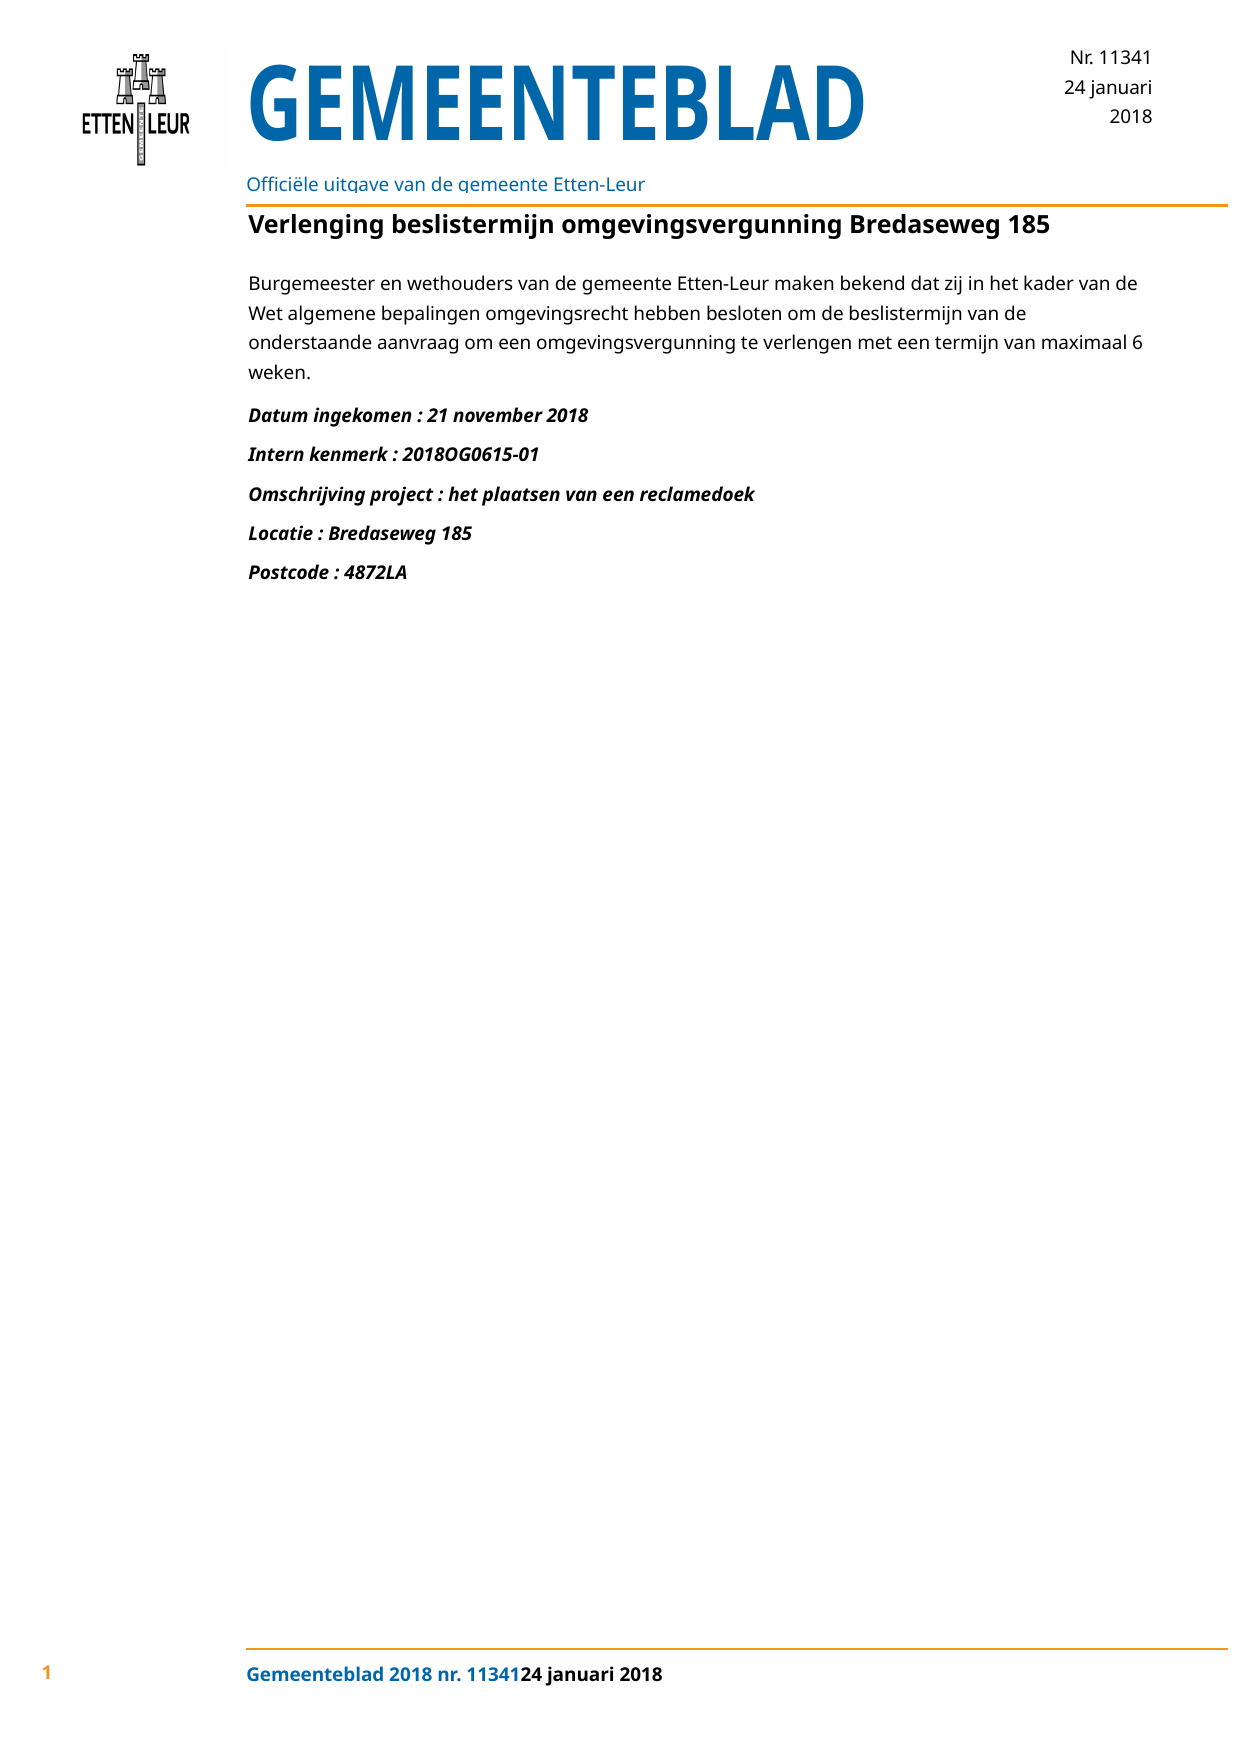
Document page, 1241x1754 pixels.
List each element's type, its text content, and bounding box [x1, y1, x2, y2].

picture [41, 47, 231, 172]
text Omschrijving project : het plaatsen van een reclamedoek [248, 481, 1152, 506]
text Intern kenmerk : 2018OG0615-01 [248, 441, 1152, 467]
text Datum ingekomen : 21 november 2018 [248, 402, 1152, 428]
text Postcode : 4872LA [248, 559, 1152, 585]
text Locatie : Bredaseweg 185 [248, 520, 1152, 546]
text Burgemeester en wethouders van de gemeente Etten-Leur maken bekend dat zij in het kader van de Wet algemene bepalingen omgevingsrecht hebben besloten om de beslistermijn van de onderstaande aanvraag om een omgevingsvergunning te verlengen met een termijn van maximaal 6 weken. [248, 270, 1152, 385]
text Verlenging beslistermijn omgevingsvergunning Bredaseweg 185 [248, 207, 1152, 241]
